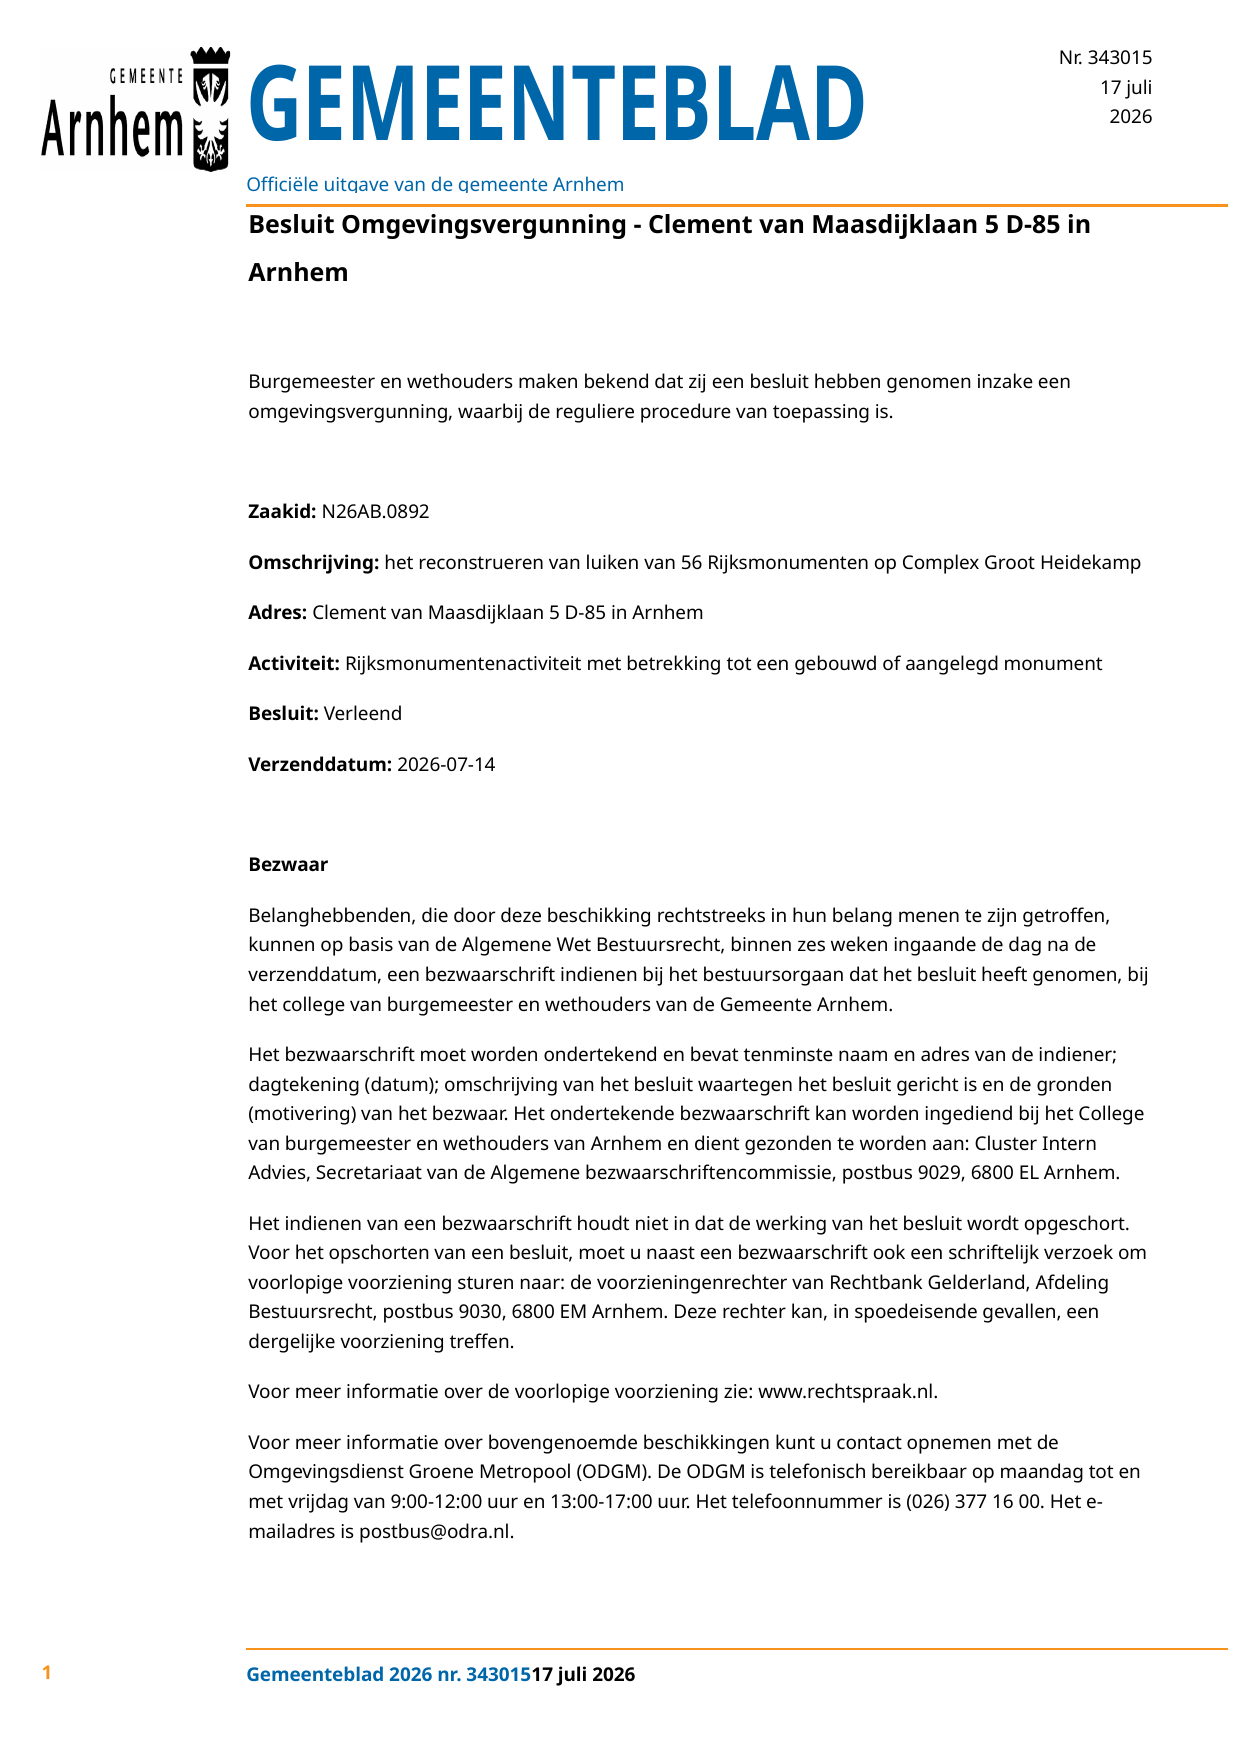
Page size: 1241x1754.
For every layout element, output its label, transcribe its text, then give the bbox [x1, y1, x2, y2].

text Adres: Clement van Maasdijklaan 5 D-85 in Arnhem [248, 599, 1152, 625]
text Burgemeester en wethouders maken bekend dat zij een besluit hebben genomen inzake een omgevingsvergunning, waarbij de reguliere procedure van toepassing is. [248, 368, 1152, 424]
text Zaakid: N26AB.0892 [248, 499, 1152, 524]
text Het bezwaarschrift moet worden ondertekend en bevat tenminste naam en adres van de indiener; dagtekening (datum); omschrijving van het besluit waartegen het besluit gericht is en de gronden (motivering) van het bezwaar. Het ondertekende bezwaarschrift kan worden ingediend bij het College van burgemeester en wethouders van Arnhem en dient gezonden te worden aan: Cluster Intern Advies, Secretariaat van de Algemene bezwaarschriftencommissie, postbus 9029, 6800 EL Arnhem. [248, 1041, 1152, 1185]
text Verzenddatum: 2026-07-14 [248, 751, 1152, 777]
text Bezwaar [248, 852, 1152, 877]
text Het indienen van een bezwaarschrift houdt niet in dat de werking van het besluit wordt opgeschort. Voor het opschorten van een besluit, moet u naast een bezwaarschrift ook een schriftelijk verzoek om voorlopige voorziening sturen naar: de voorzieningenrechter van Rechtbank Gelderland, Afdeling Bestuursrecht, postbus 9030, 6800 EM Arnhem. Deze rechter kan, in spoedeisende gevallen, een dergelijke voorziening treffen. [248, 1210, 1152, 1354]
text Besluit: Verleend [248, 700, 1152, 726]
picture [41, 47, 231, 172]
text Belanghebbenden, die door deze beschikking rechtstreeks in hun belang menen te zijn getroffen, kunnen op basis van de Algemene Wet Bestuursrecht, binnen zes weken ingaande de dag na de verzenddatum, een bezwaarschrift indienen bij het bestuursorgaan dat het besluit heeft genomen, bij het college van burgemeester en wethouders van de Gemeente Arnhem. [248, 902, 1152, 1017]
text Activiteit: Rijksmonumentenactiviteit met betrekking tot een gebouwd of aangelegd monument [248, 650, 1152, 676]
text Omschrijving: het reconstrueren van luiken van 56 Rijksmonumenten op Complex Groot Heidekamp [248, 549, 1152, 575]
text Voor meer informatie over bovengenoemde beschikkingen kunt u contact opnemen met de Omgevingsdienst Groene Metropool (ODGM). De ODGM is telefonisch bereikbaar op maandag tot en met vrijdag van 9:00-12:00 uur en 13:00-17:00 uur. Het telefoonnummer is (026) 377 16 00. Het e-mailadres is postbus@odra.nl. [248, 1429, 1152, 1544]
text Besluit Omgevingsvergunning - Clement van Maasdijklaan 5 D-85 in Arnhem [248, 207, 1152, 288]
text Voor meer informatie over de voorlopige voorziening zie: www.rechtspraak.nl. [248, 1379, 1152, 1404]
